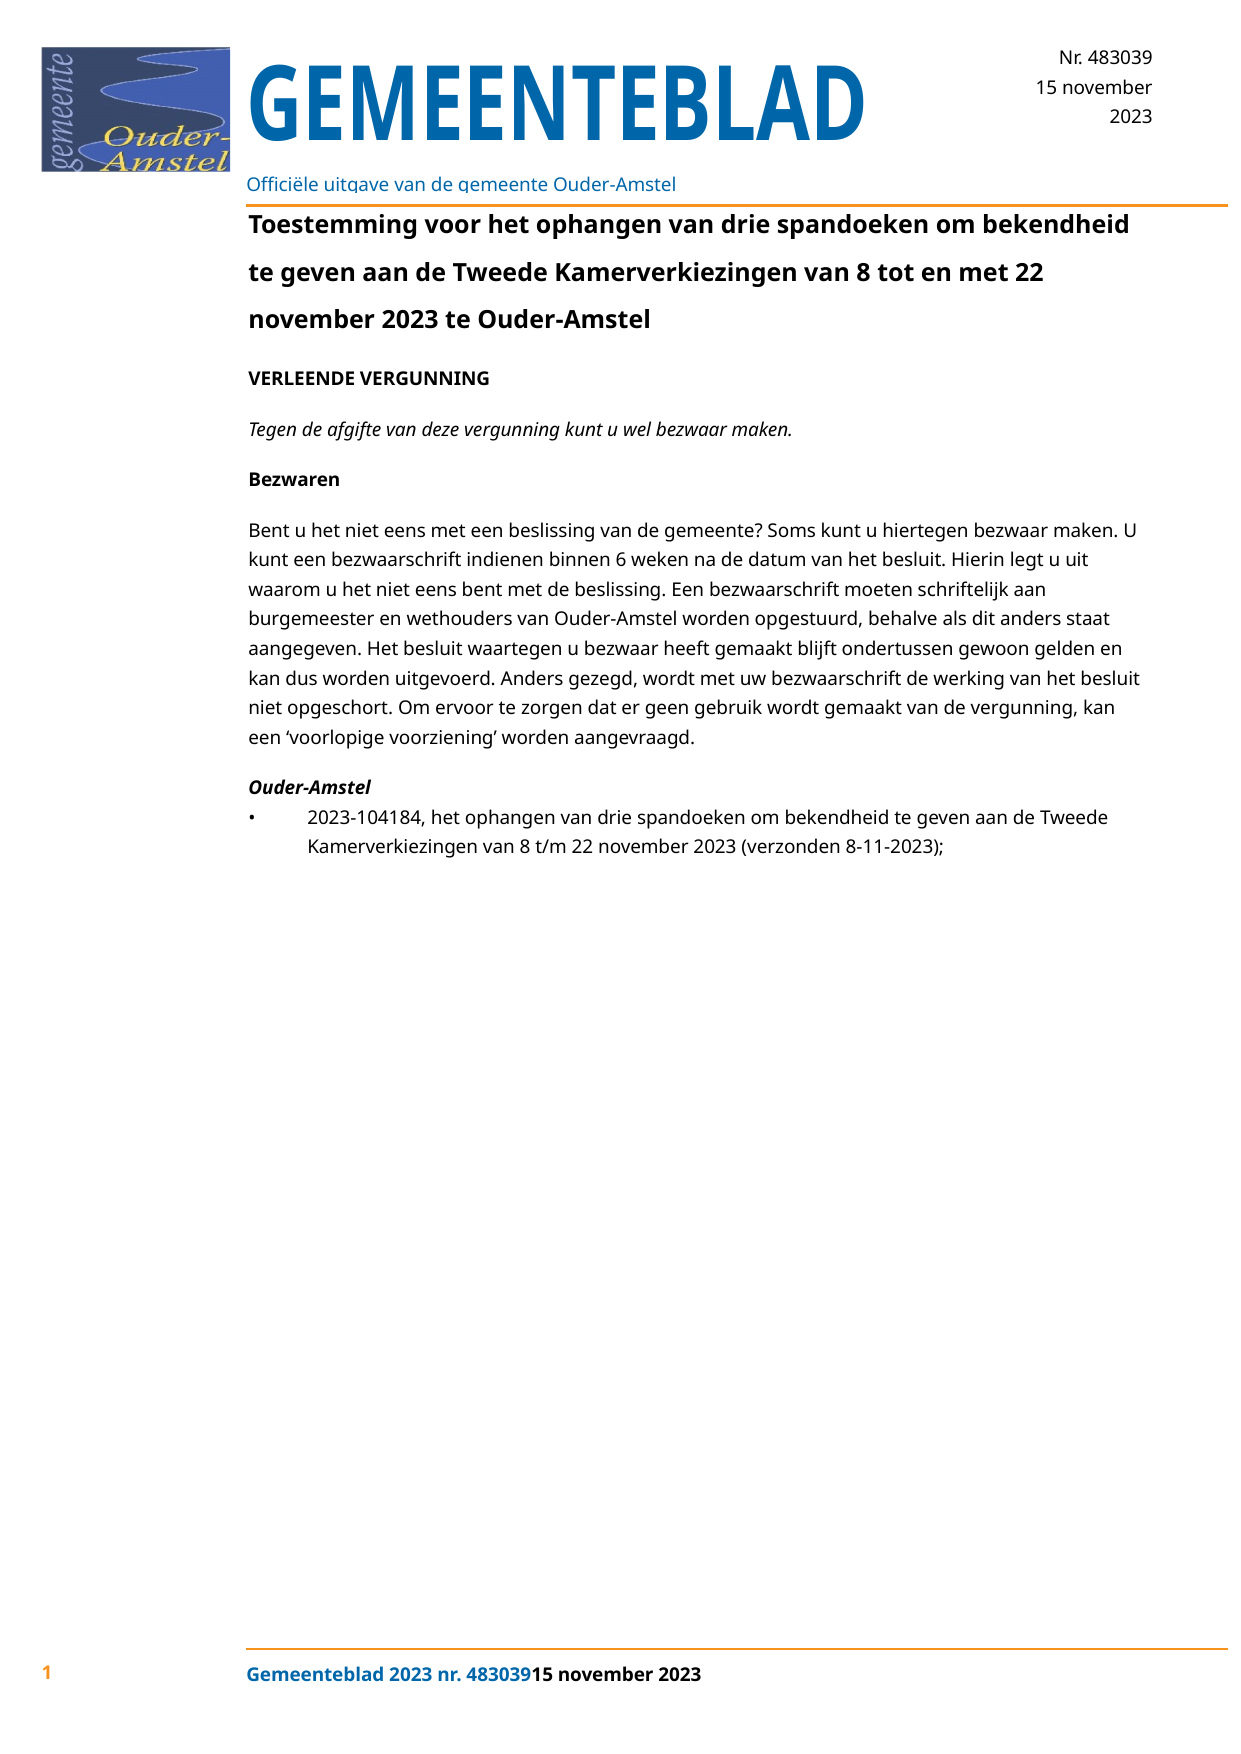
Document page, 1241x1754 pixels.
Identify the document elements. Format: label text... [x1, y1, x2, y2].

text Bezwaren [248, 466, 1152, 492]
text Toestemming voor het ophangen van drie spandoeken om bekendheid te geven aan de Tweede Kamerverkiezingen van 8 tot en met 22 november 2023 te Ouder-Amstel [248, 207, 1152, 336]
text Bent u het niet eens met een beslissing van de gemeente? Soms kunt u hiertegen bezwaar maken. U kunt een bezwaarschrift indienen binnen 6 weken na de datum van het besluit. Hierin legt u uit waarom u het niet eens bent met de beslissing. Een bezwaarschrift moeten schriftelijk aan burgemeester en wethouders van Ouder-Amstel worden opgestuurd, behalve als dit anders staat aangegeven. Het besluit waartegen u bezwaar heeft gemaakt blijft ondertussen gewoon gelden en kan dus worden uitgevoerd. Anders gezegd, wordt met uw bezwaarschrift de werking van het besluit niet opgeschort. Om ervoor te zorgen dat er geen gebruik wordt gemaakt van de vergunning, kan een ‘voorlopige voorziening’ worden aangevraagd. [248, 517, 1152, 749]
text Tegen de afgifte van deze vergunning kunt u wel bezwaar maken. [248, 416, 1152, 442]
text Ouder-Amstel [248, 774, 1152, 800]
picture [41, 47, 231, 172]
text VERLEENDE VERGUNNING [248, 366, 1152, 391]
list 2023-104184, het ophangen van drie spandoeken om bekendheid te geven aan de Tweede Kamerverkiezingen van 8 t/m 22 november 2023 (verzonden 8-11-2023); [248, 804, 1152, 859]
